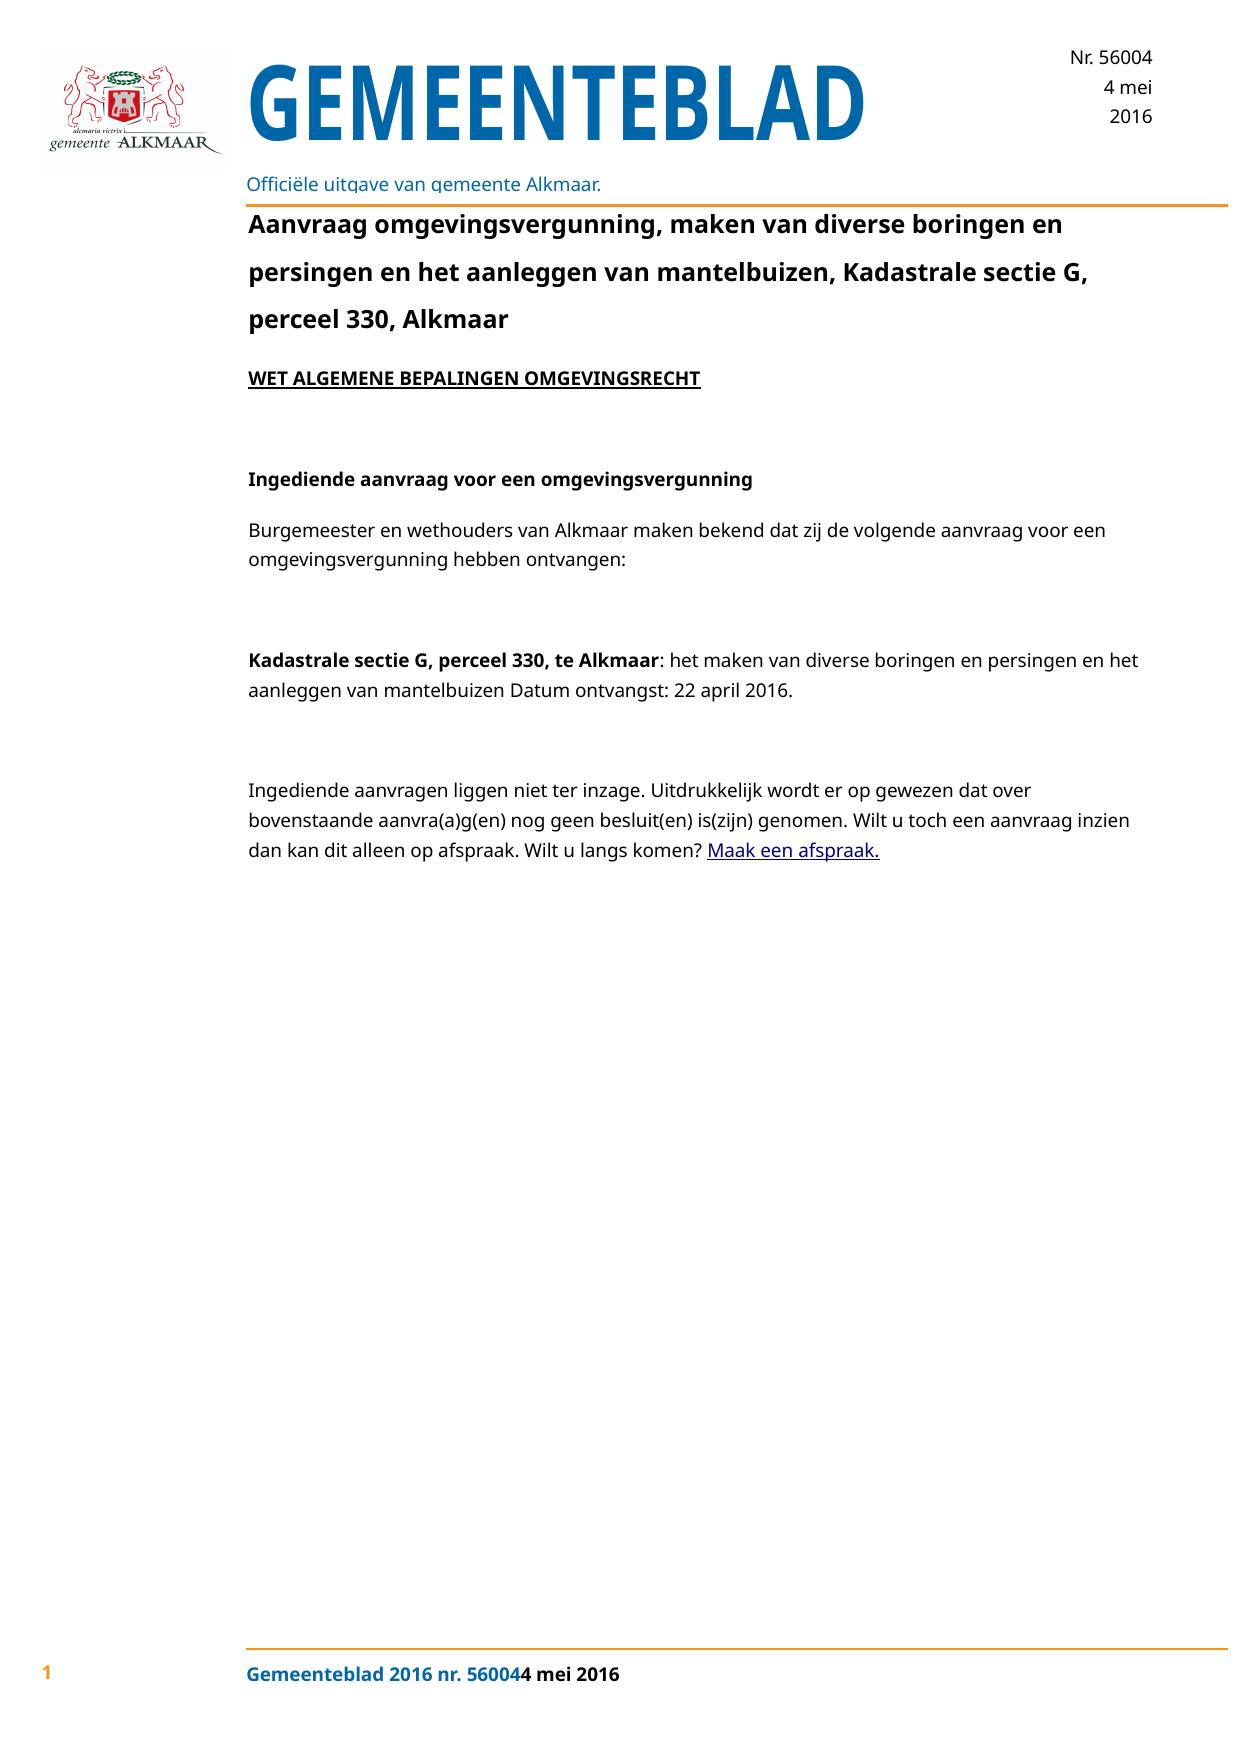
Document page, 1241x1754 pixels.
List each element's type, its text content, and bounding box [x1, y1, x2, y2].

text Kadastrale sectie G, perceel 330, te Alkmaar: het maken van diverse boringen en persingen en het aanleggen van mantelbuizen Datum ontvangst: 22 april 2016. [248, 647, 1152, 702]
text Ingediende aanvraag voor een omgevingsvergunning [248, 466, 1152, 492]
text Burgemeester en wethouders van Alkmaar maken bekend dat zij de volgende aanvraag voor een omgevingsvergunning hebben ontvangen: [248, 517, 1152, 572]
text Ingediende aanvragen liggen niet ter inzage. Uitdrukkelijk wordt er op gewezen dat over bovenstaande aanvra(a)g(en) nog geen besluit(en) is(zijn) genomen. Wilt u toch een aanvraag inzien dan kan dit alleen op afspraak. Wilt u langs komen? Maak een afspraak. [248, 778, 1152, 862]
text WET ALGEMENE BEPALINGEN OMGEVINGSRECHT [248, 366, 1152, 391]
text Aanvraag omgevingsvergunning, maken van diverse boringen en persingen en het aanleggen van mantelbuizen, Kadastrale sectie G, perceel 330, Alkmaar [248, 207, 1152, 336]
picture [41, 47, 231, 172]
